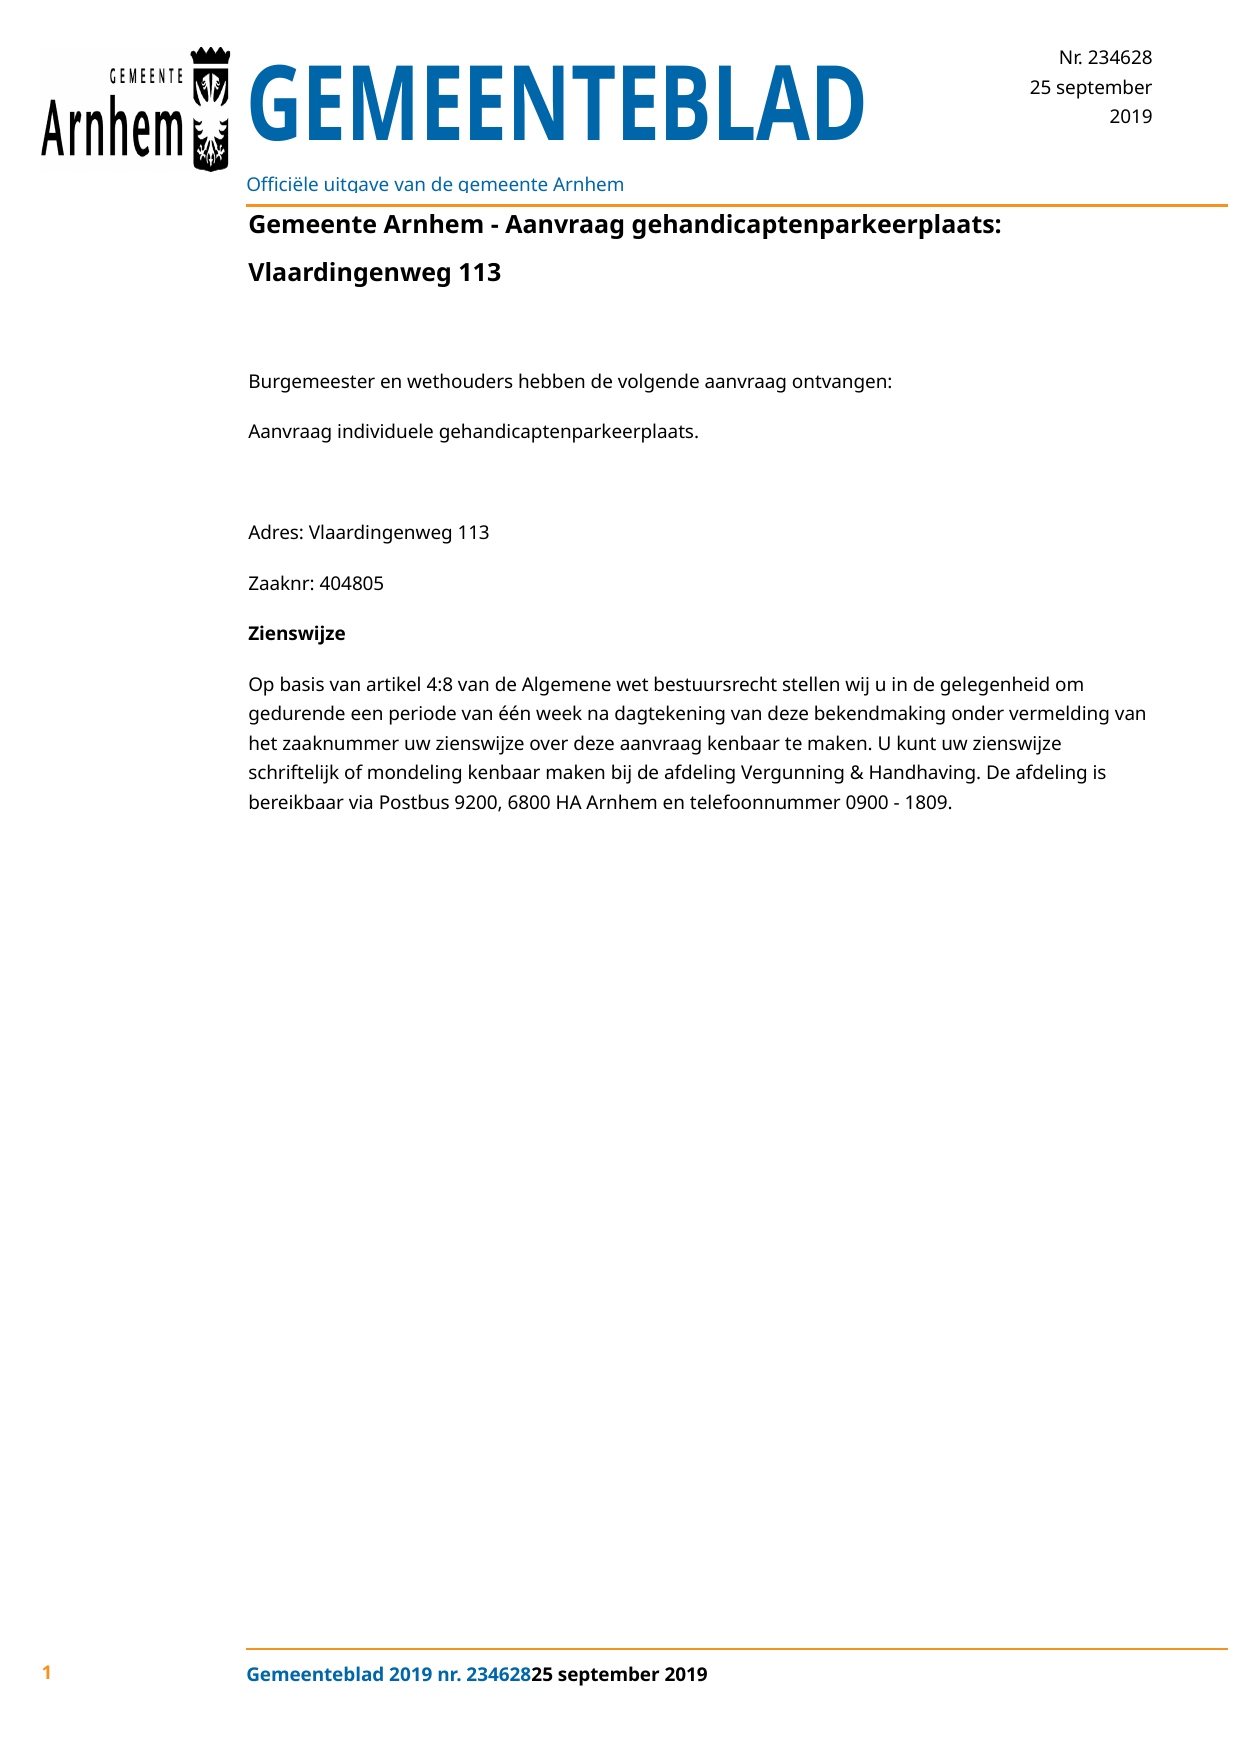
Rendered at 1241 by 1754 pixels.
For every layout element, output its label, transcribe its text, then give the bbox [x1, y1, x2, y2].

text Aanvraag individuele gehandicaptenparkeerplaats. [248, 419, 1152, 444]
text Adres: Vlaardingenweg 113 [248, 519, 1152, 545]
text Burgemeester en wethouders hebben de volgende aanvraag ontvangen: [248, 368, 1152, 394]
text Gemeente Arnhem - Aanvraag gehandicaptenparkeerplaats: Vlaardingenweg 113 [248, 207, 1152, 288]
picture [41, 47, 231, 172]
text Op basis van artikel 4:8 van de Algemene wet bestuursrecht stellen wij u in de gelegenheid om gedurende een periode van één week na dagtekening van deze bekendmaking onder vermelding van het zaaknummer uw zienswijze over deze aanvraag kenbaar te maken. U kunt uw zienswijze schriftelijk of mondeling kenbaar maken bij de afdeling Vergunning & Handhaving. De afdeling is bereikbaar via Postbus 9200, 6800 HA Arnhem en telefoonnummer 0900 - 1809. [248, 671, 1152, 815]
text Zienswijze [248, 620, 1152, 646]
text Zaaknr: 404805 [248, 570, 1152, 596]
